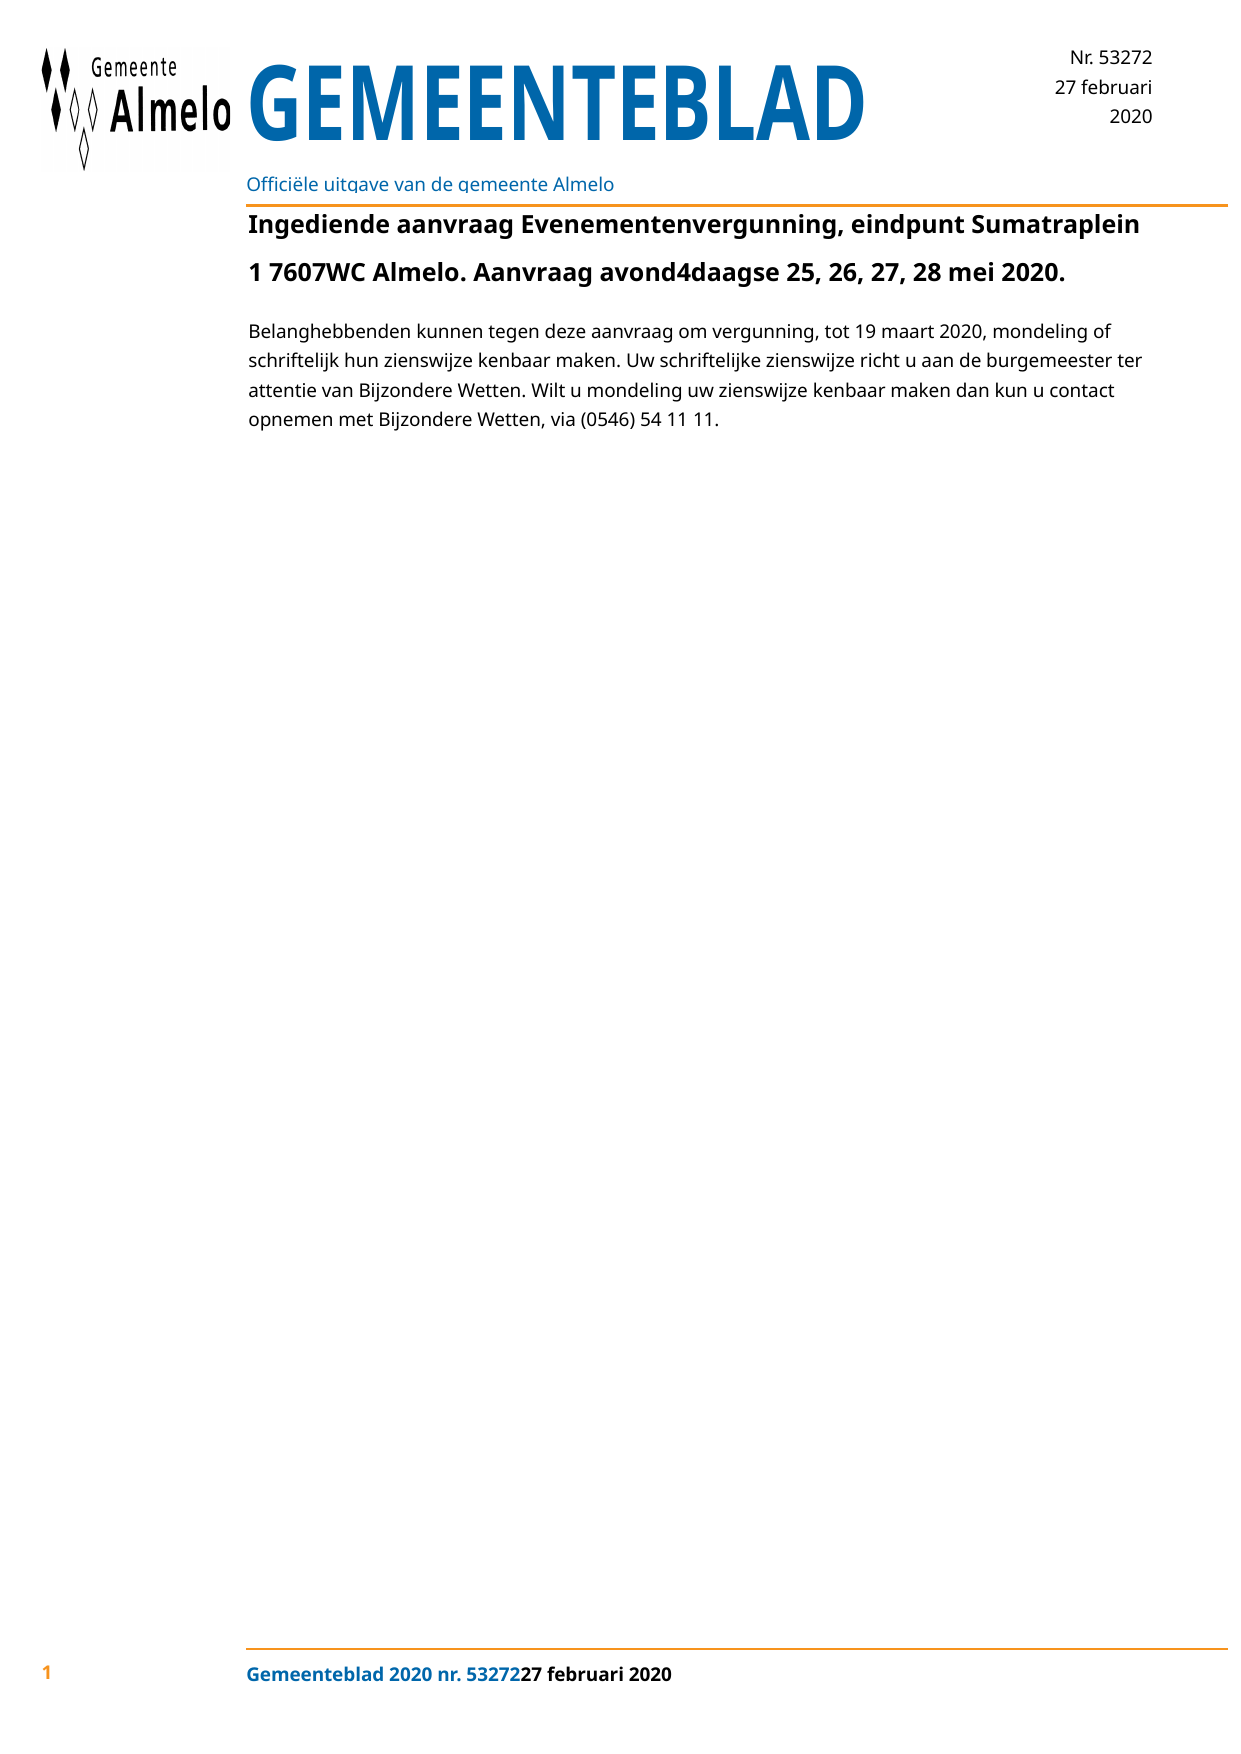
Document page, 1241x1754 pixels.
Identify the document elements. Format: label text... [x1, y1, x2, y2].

picture [41, 47, 231, 172]
text Ingediende aanvraag Evenementenvergunning, eindpunt Sumatraplein 1 7607WC Almelo. Aanvraag avond4daagse 25, 26, 27, 28 mei 2020. [248, 207, 1152, 288]
text Belanghebbenden kunnen tegen deze aanvraag om vergunning, tot 19 maart 2020, mondeling of schriftelijk hun zienswijze kenbaar maken. Uw schriftelijke zienswijze richt u aan de burgemeester ter attentie van Bijzondere Wetten. Wilt u mondeling uw zienswijze kenbaar maken dan kun u contact opnemen met Bijzondere Wetten, via (0546) 54 11 11. [248, 318, 1152, 432]
